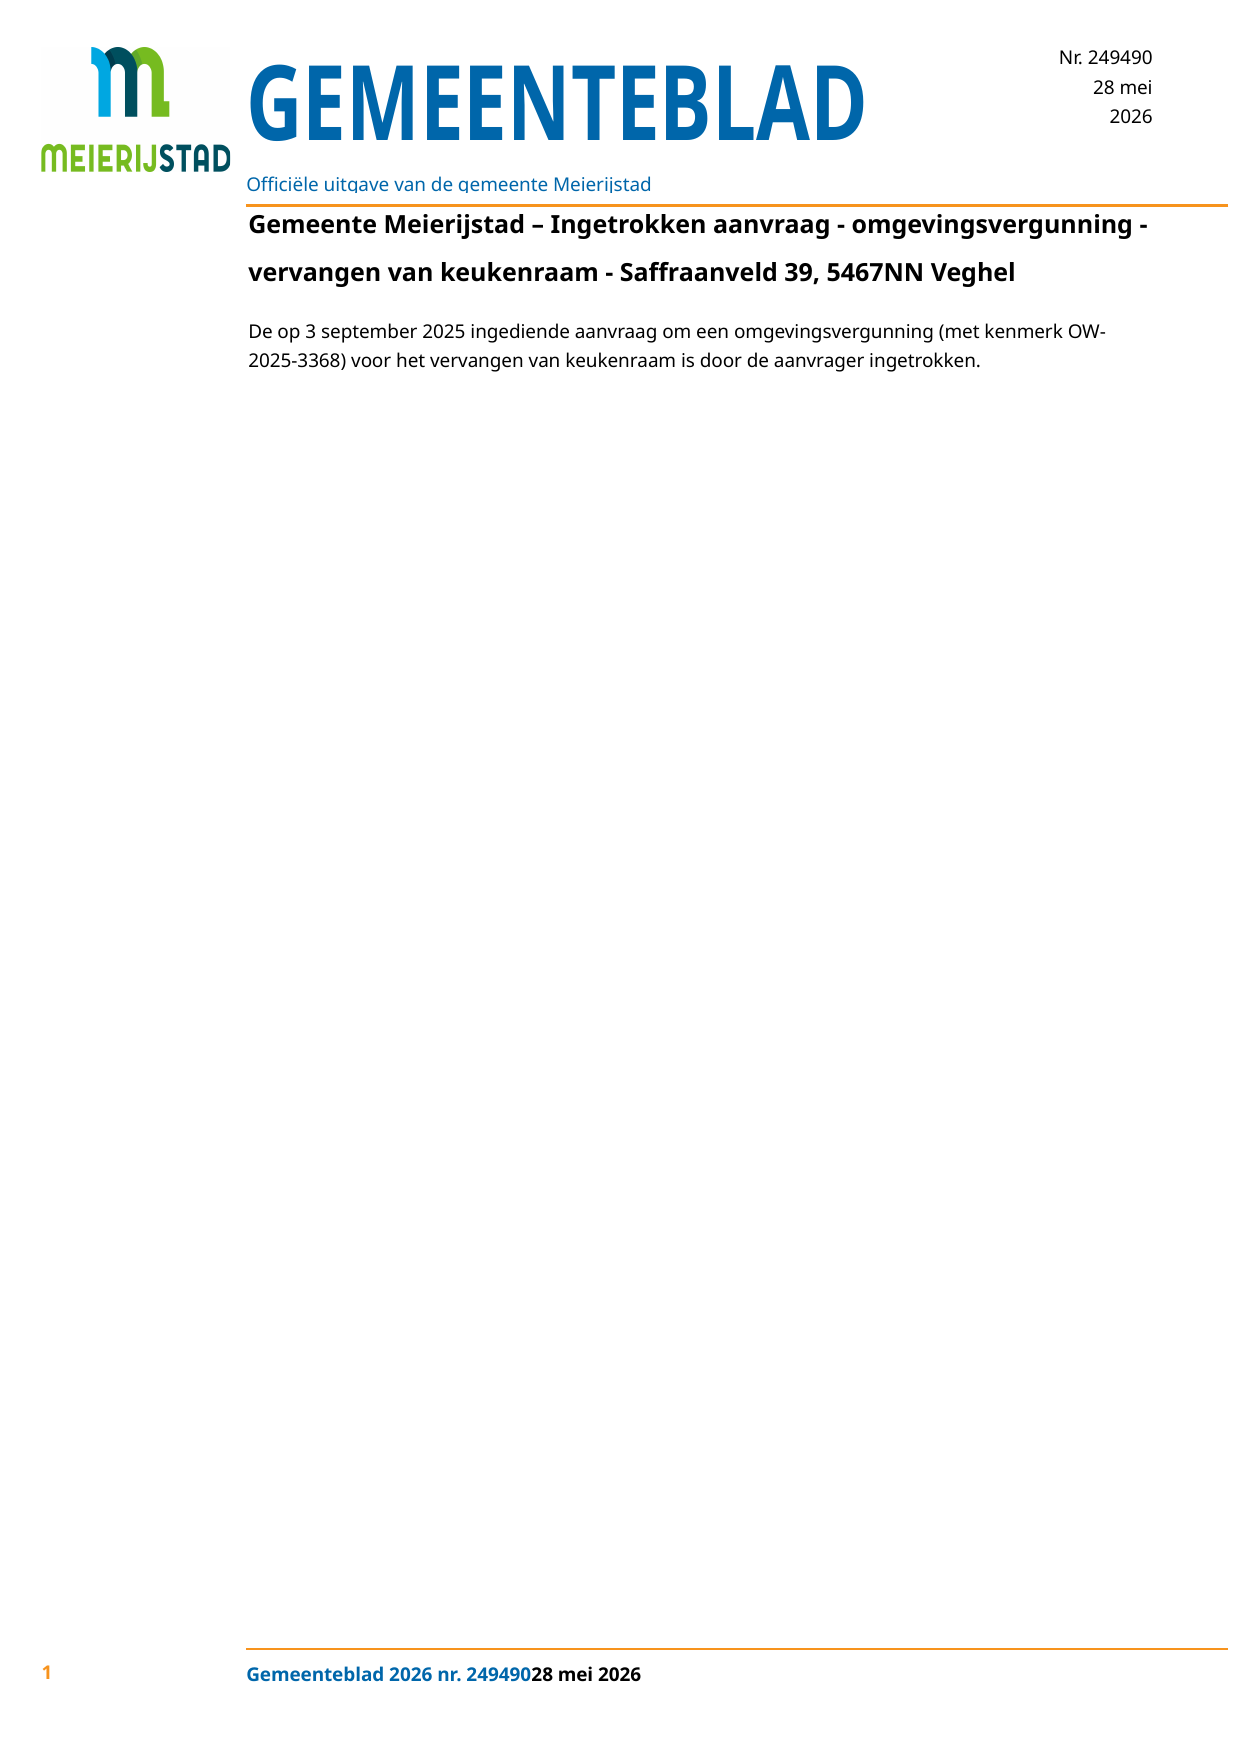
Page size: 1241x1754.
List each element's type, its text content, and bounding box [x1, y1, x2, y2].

text Gemeente Meierijstad – Ingetrokken aanvraag - omgevingsvergunning - vervangen van keukenraam - Saffraanveld 39, 5467NN Veghel [248, 207, 1152, 288]
picture [41, 47, 231, 172]
text De op 3 september 2025 ingediende aanvraag om een omgevingsvergunning (met kenmerk OW-2025-3368) voor het vervangen van keukenraam is door de aanvrager ingetrokken. [248, 318, 1152, 373]
